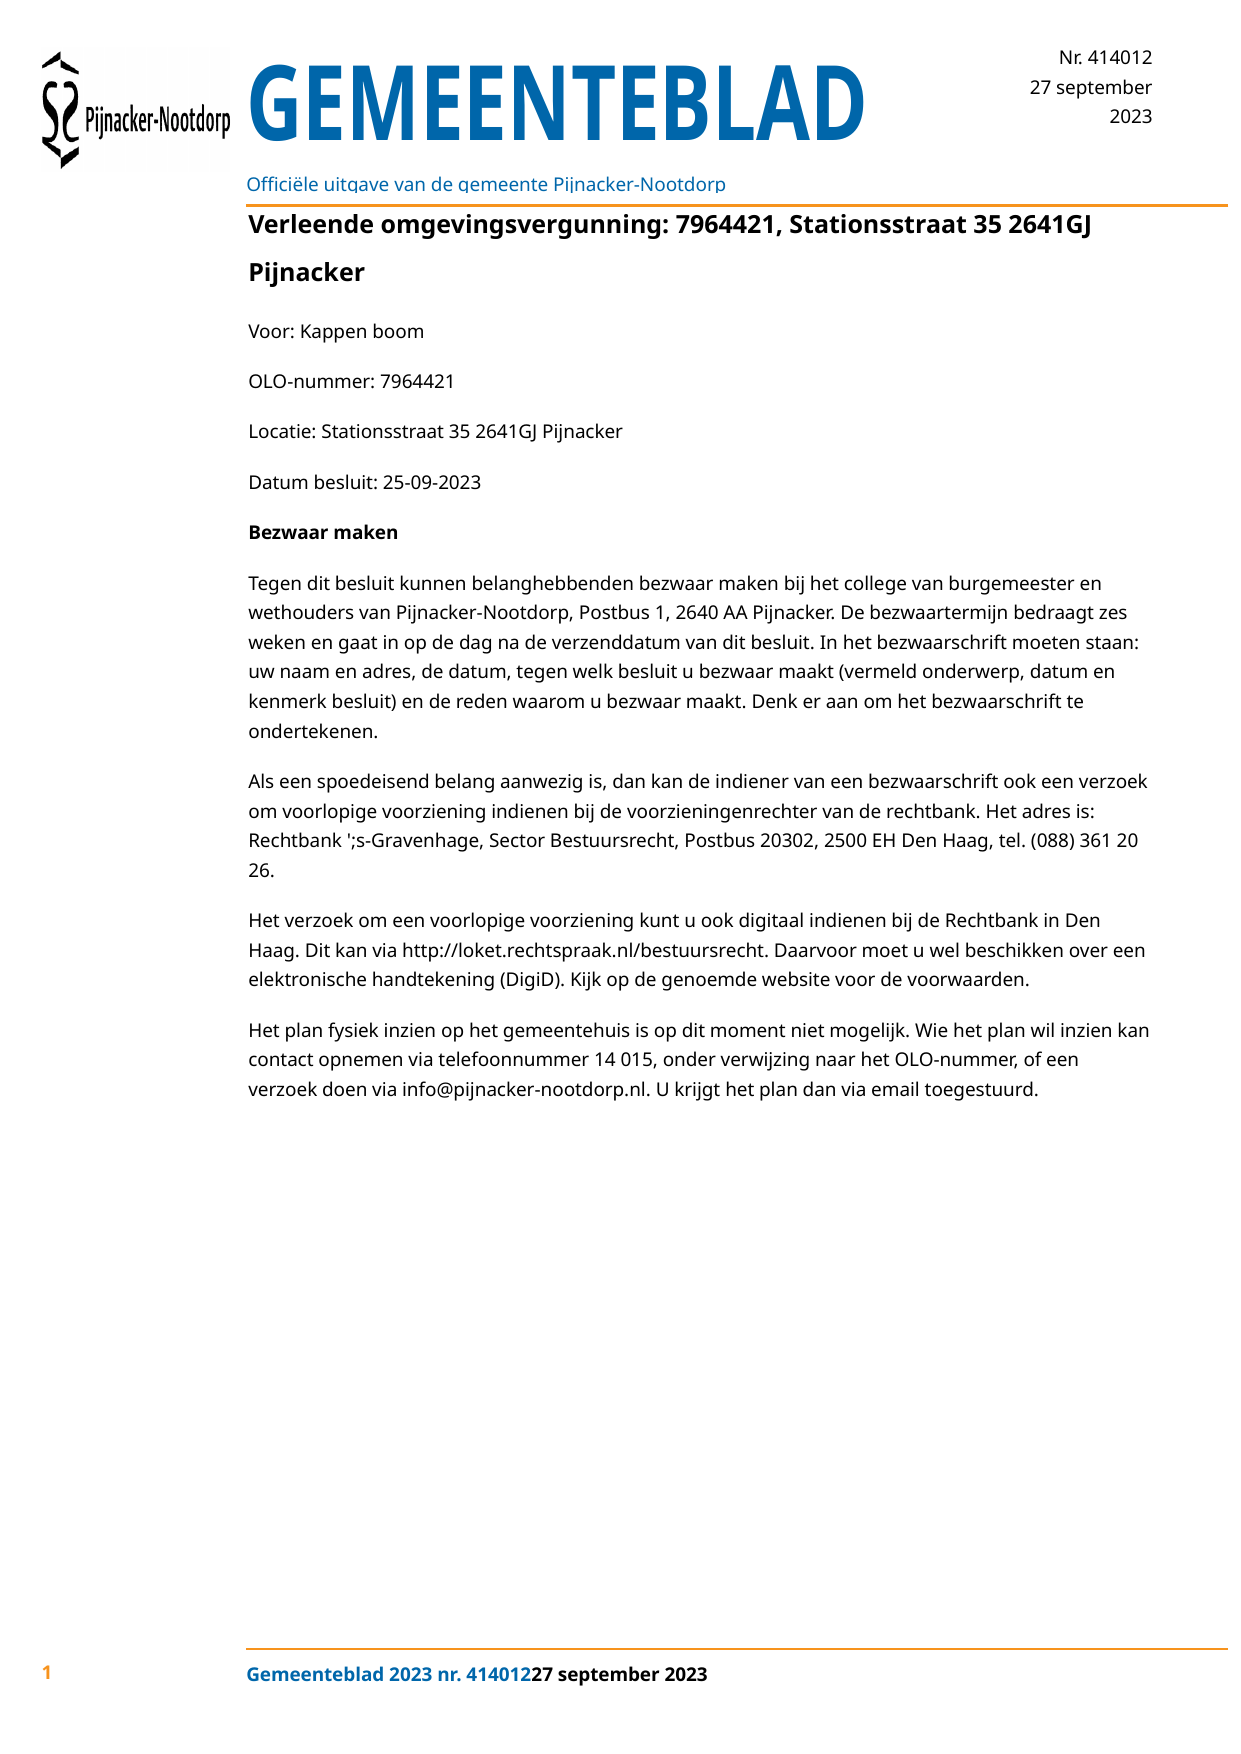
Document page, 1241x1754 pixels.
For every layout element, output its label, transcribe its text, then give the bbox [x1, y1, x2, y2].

text Het verzoek om een voorlopige voorziening kunt u ook digitaal indienen bij de Rechtbank in Den Haag. Dit kan via http://loket.rechtspraak.nl/bestuursrecht. Daarvoor moet u wel beschikken over een elektronische handtekening (DigiD). Kijk op de genoemde website voor de voorwaarden. [248, 907, 1152, 992]
text Verleende omgevingsvergunning: 7964421, Stationsstraat 35 2641GJ Pijnacker [248, 207, 1152, 288]
picture [41, 47, 231, 172]
text Tegen dit besluit kunnen belanghebbenden bezwaar maken bij het college van burgemeester en wethouders van Pijnacker-Nootdorp, Postbus 1, 2640 AA Pijnacker. De bezwaartermijn bedraagt zes weken en gaat in op de dag na de verzenddatum van dit besluit. In het bezwaarschrift moeten staan: uw naam en adres, de datum, tegen welk besluit u bezwaar maakt (vermeld onderwerp, datum en kenmerk besluit) en de reden waarom u bezwaar maakt. Denk er aan om het bezwaarschrift te ondertekenen. [248, 570, 1152, 744]
text OLO-nummer: 7964421 [248, 368, 1152, 394]
text Het plan fysiek inzien op het gemeentehuis is op dit moment niet mogelijk. Wie het plan wil inzien kan contact opnemen via telefoonnummer 14 015, onder verwijzing naar het OLO-nummer, of een verzoek doen via info@pijnacker-nootdorp.nl. U krijgt het plan dan via email toegestuurd. [248, 1017, 1152, 1102]
text Locatie: Stationsstraat 35 2641GJ Pijnacker [248, 419, 1152, 444]
text Als een spoedeisend belang aanwezig is, dan kan de indiener van een bezwaarschrift ook een verzoek om voorlopige voorziening indienen bij de voorzieningenrechter van de rechtbank. Het adres is: Rechtbank ';s-Gravenhage, Sector Bestuursrecht, Postbus 20302, 2500 EH Den Haag, tel. (088) 361 20 26. [248, 768, 1152, 883]
text Datum besluit: 25-09-2023 [248, 469, 1152, 495]
text Bezwaar maken [248, 519, 1152, 545]
text Voor: Kappen boom [248, 318, 1152, 344]
